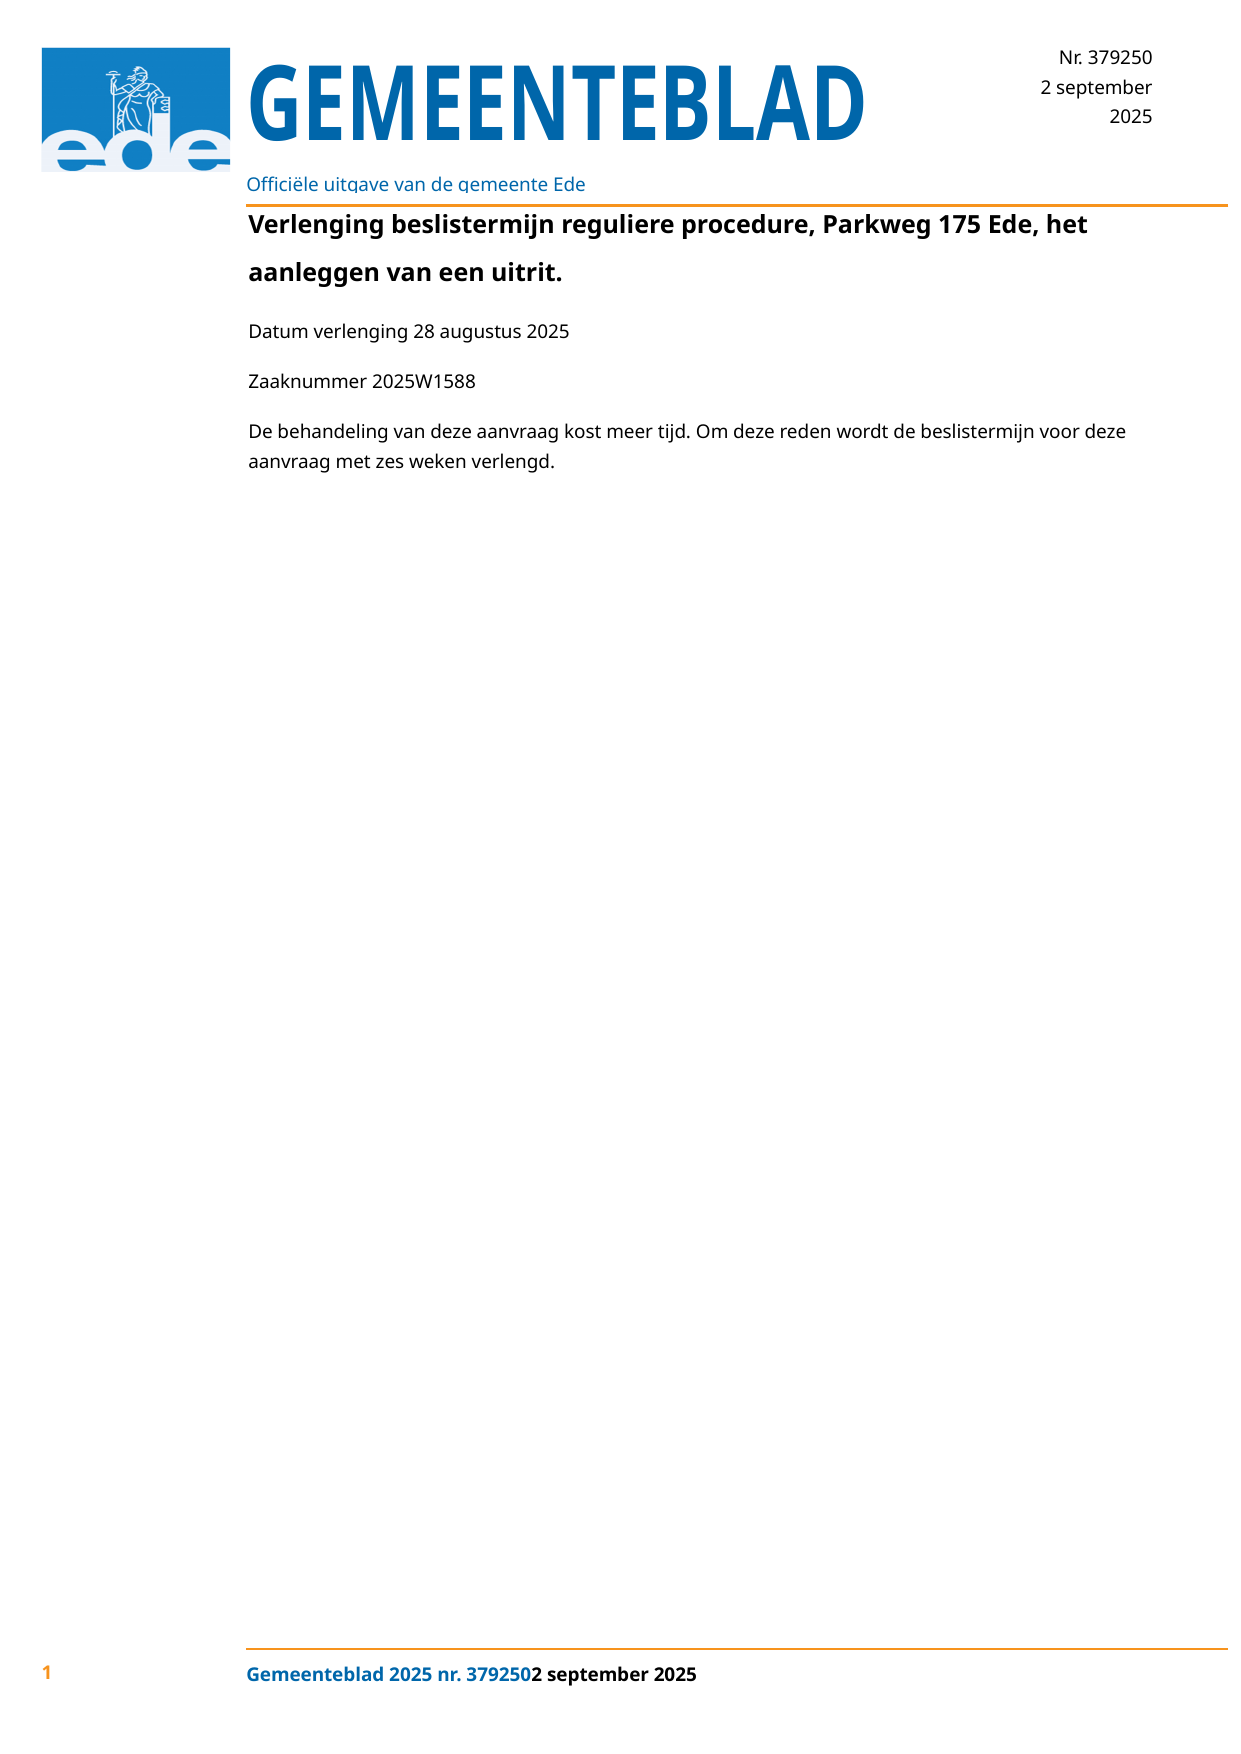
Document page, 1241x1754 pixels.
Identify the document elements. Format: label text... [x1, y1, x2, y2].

text Zaaknummer 2025W1588 [248, 368, 1152, 394]
text Datum verlenging 28 augustus 2025 [248, 318, 1152, 344]
picture [41, 47, 231, 172]
text De behandeling van deze aanvraag kost meer tijd. Om deze reden wordt de beslistermijn voor deze aanvraag met zes weken verlengd. [248, 419, 1152, 474]
text Verlenging beslistermijn reguliere procedure, Parkweg 175 Ede, het aanleggen van een uitrit. [248, 207, 1152, 288]
